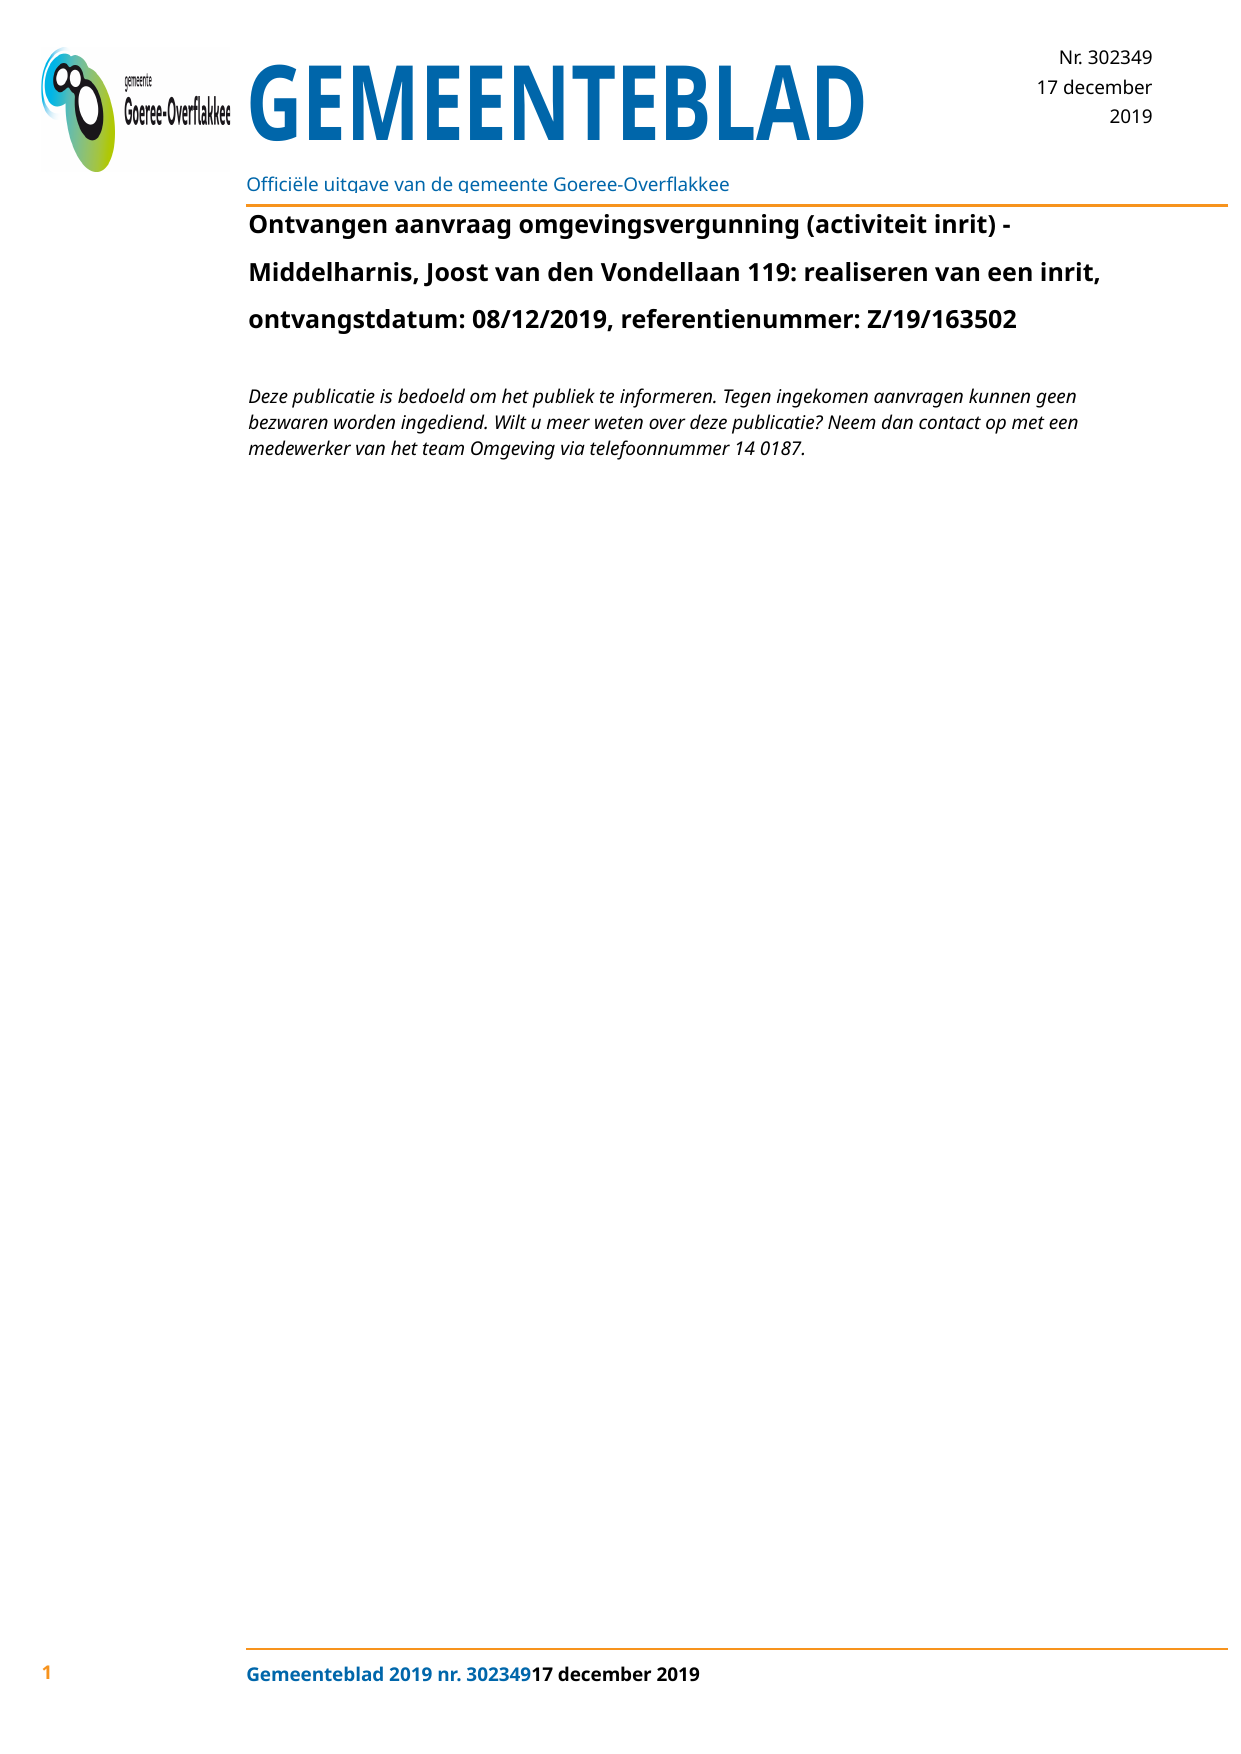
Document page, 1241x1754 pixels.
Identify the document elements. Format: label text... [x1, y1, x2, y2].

text Deze publicatie is bedoeld om het publiek te informeren. Tegen ingekomen aanvragen kunnen geen bezwaren worden ingediend. Wilt u meer weten over deze publicatie? Neem dan contact op met een medewerker van het team Omgeving via telefoonnummer 14 0187. [248, 384, 1152, 461]
picture [41, 47, 231, 172]
text Ontvangen aanvraag omgevingsvergunning (activiteit inrit) - Middelharnis, Joost van den Vondellaan 119: realiseren van een inrit, ontvangstdatum: 08/12/2019, referentienummer: Z/19/163502 [248, 207, 1152, 336]
